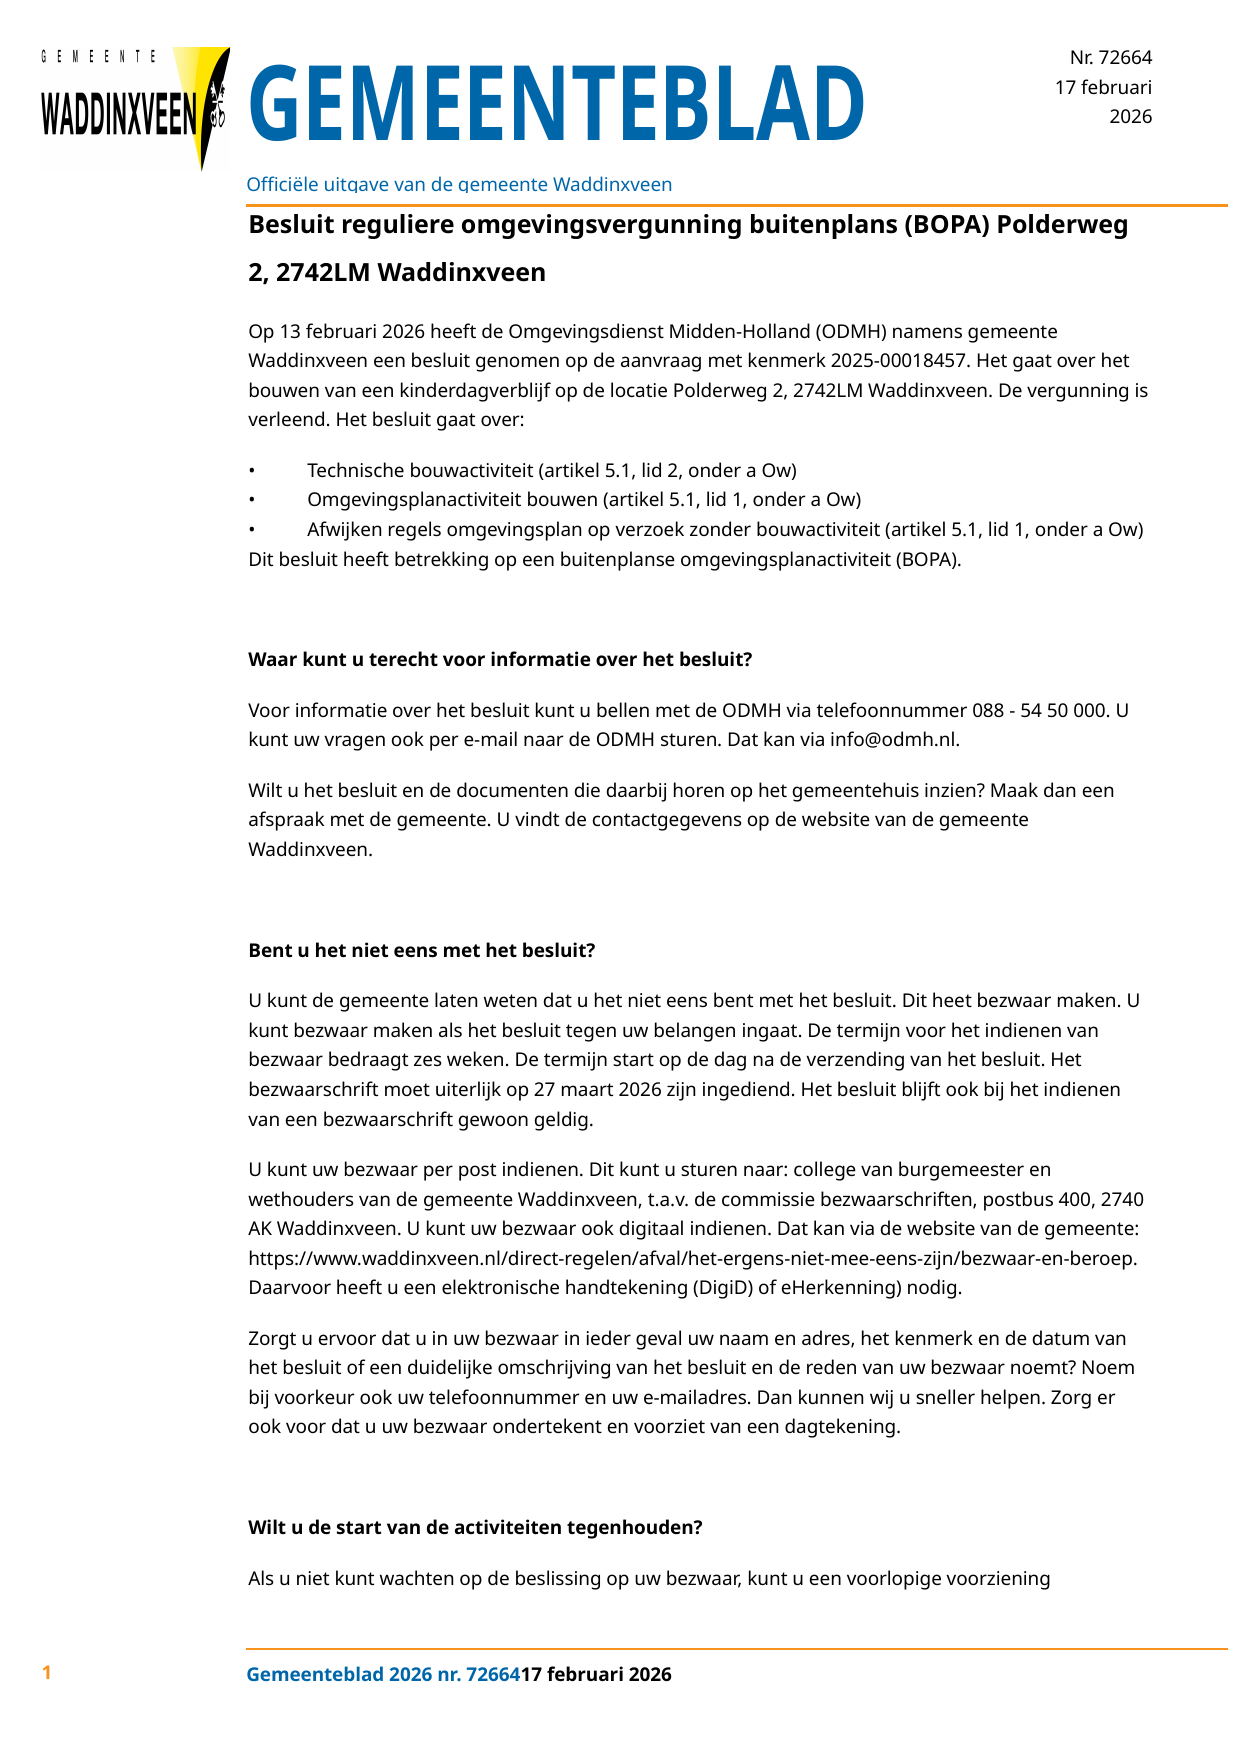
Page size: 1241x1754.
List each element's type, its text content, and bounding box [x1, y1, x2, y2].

text U kunt de gemeente laten weten dat u het niet eens bent met het besluit. Dit heet bezwaar maken. U kunt bezwaar maken als het besluit tegen uw belangen ingaat. De termijn voor het indienen van bezwaar bedraagt zes weken. De termijn start op de dag na de verzending van het besluit. Het bezwaarschrift moet uiterlijk op 27 maart 2026 zijn ingediend. Het besluit blijft ook bij het indienen van een bezwaarschrift gewoon geldig. [248, 987, 1152, 1132]
text Op 13 februari 2026 heeft de Omgevingsdienst Midden-Holland (ODMH) namens gemeente Waddinxveen een besluit genomen op de aanvraag met kenmerk 2025-00018457. Het gaat over het bouwen van een kinderdagverblijf op de locatie Polderweg 2, 2742LM Waddinxveen. De vergunning is verleend. Het besluit gaat over: [248, 318, 1152, 432]
text Wilt u de start van de activiteiten tegenhouden? [248, 1514, 1152, 1540]
text U kunt uw bezwaar per post indienen. Dit kunt u sturen naar: college van burgemeester en wethouders van de gemeente Waddinxveen, t.a.v. de commissie bezwaarschriften, postbus 400, 2740 AK Waddinxveen. U kunt uw bezwaar ook digitaal indienen. Dat kan via de website van de gemeente: https://www.waddinxveen.nl/direct-regelen/afval/het-ergens-niet-mee-eens-zijn/bezwaar-en-beroep. Daarvoor heeft u een elektronische handtekening (DigiD) of eHerkenning) nodig. [248, 1156, 1152, 1300]
text Voor informatie over het besluit kunt u bellen met de ODMH via telefoonnummer 088 - 54 50 000. U kunt uw vragen ook per e-mail naar de ODMH sturen. Dat kan via info@odmh.nl. [248, 697, 1152, 752]
text Besluit reguliere omgevingsvergunning buitenplans (BOPA) Polderweg 2, 2742LM Waddinxveen [248, 207, 1152, 288]
list Omgevingsplanactiviteit bouwen (artikel 5.1, lid 1, onder a Ow) [248, 487, 1152, 512]
list Technische bouwactiviteit (artikel 5.1, lid 2, onder a Ow) [248, 457, 1152, 483]
list Afwijken regels omgevingsplan op verzoek zonder bouwactiviteit (artikel 5.1, lid 1, onder a Ow) [248, 516, 1152, 542]
text Als u niet kunt wachten op de beslissing op uw bezwaar, kunt u een voorlopige voorziening [248, 1565, 1152, 1591]
text Waar kunt u terecht voor informatie over het besluit? [248, 647, 1152, 672]
text Zorgt u ervoor dat u in uw bezwaar in ieder geval uw naam en adres, het kenmerk en de datum van het besluit of een duidelijke omschrijving van het besluit en de reden van uw bezwaar noemt? Noem bij voorkeur ook uw telefoonnummer en uw e-mailadres. Dan kunnen wij u sneller helpen. Zorg er ook voor dat u uw bezwaar ondertekent en voorziet van een dagtekening. [248, 1325, 1152, 1439]
text Dit besluit heeft betrekking op een buitenplanse omgevingsplanactiviteit (BOPA). [248, 546, 1152, 572]
text Bent u het niet eens met het besluit? [248, 937, 1152, 963]
picture [41, 47, 231, 172]
text Wilt u het besluit en de documenten die daarbij horen op het gemeentehuis inzien? Maak dan een afspraak met de gemeente. U vindt de contactgegevens op de website van de gemeente Waddinxveen. [248, 777, 1152, 862]
